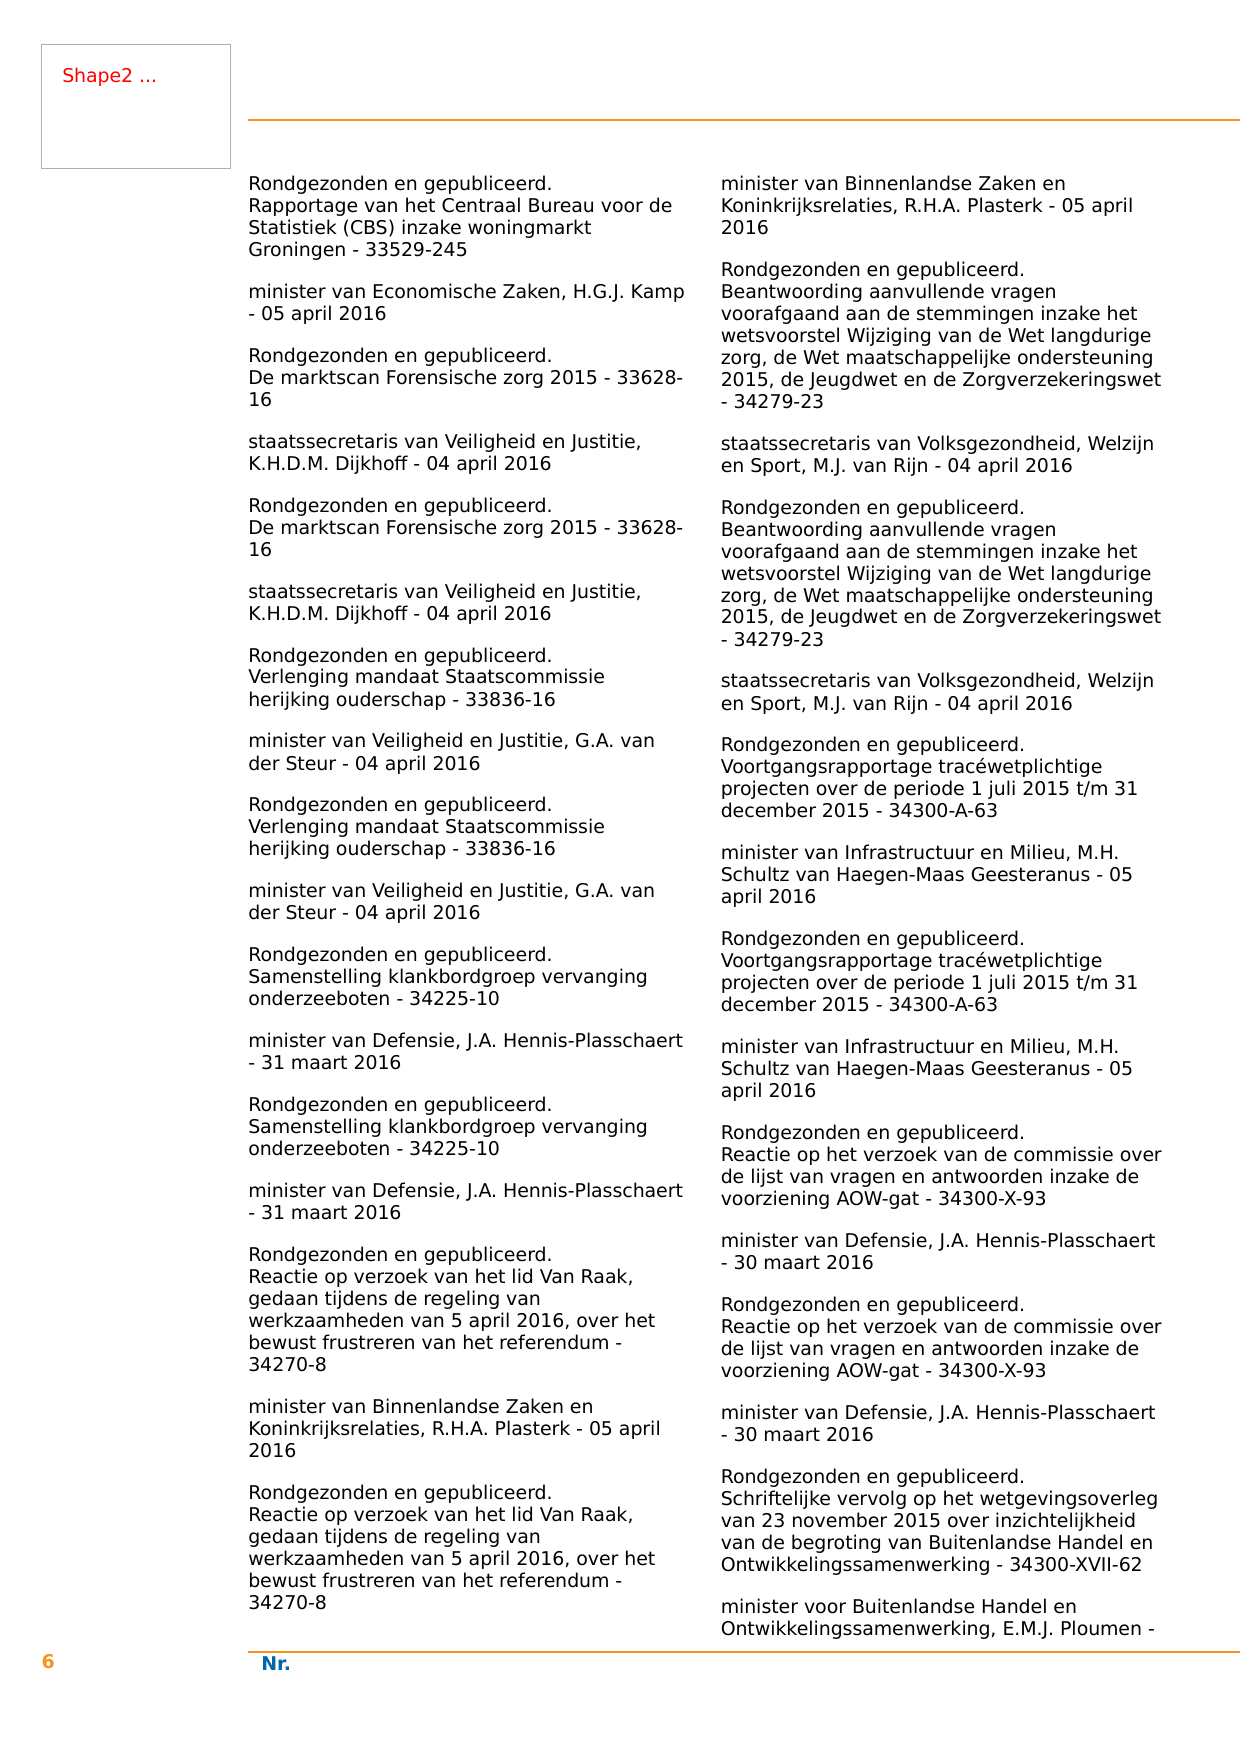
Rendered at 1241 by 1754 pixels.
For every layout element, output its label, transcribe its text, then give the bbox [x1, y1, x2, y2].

text minister van Infrastructuur en Milieu, M.H. Schultz van Haegen-Maas Geesteranus - 05 april 2016 [721, 1036, 1163, 1102]
text staatssecretaris van Veiligheid en Justitie, K.H.D.M. Dijkhoff - 04 april 2016 [248, 431, 691, 474]
text Rondgezonden en gepubliceerd. [248, 173, 691, 195]
text Schriftelijke vervolg op het wetgevingsoverleg van 23 november 2015 over inzichtelijkheid van de begroting van Buitenlandse Handel en Ontwikkelingssamenwerking - 34300-XVII-62 [721, 1488, 1163, 1576]
text Verlenging mandaat Staatscommissie herijking ouderschap - 33836-16 [248, 816, 691, 860]
text staatssecretaris van Volksgezondheid, Welzijn en Sport, M.J. van Rijn - 04 april 2016 [721, 670, 1163, 714]
text Rapportage van het Centraal Bureau voor de Statistiek (CBS) inzake woningmarkt Groningen - 33529-245 [248, 195, 691, 261]
text Reactie op verzoek van het lid Van Raak, gedaan tijdens de regeling van werkzaamheden van 5 april 2016, over het bewust frustreren van het referendum - 34270-8 [248, 1266, 691, 1376]
text Rondgezonden en gepubliceerd. [721, 1294, 1163, 1316]
text staatssecretaris van Veiligheid en Justitie, K.H.D.M. Dijkhoff - 04 april 2016 [248, 581, 691, 624]
text Reactie op het verzoek van de commissie over de lijst van vragen en antwoorden inzake de voorziening AOW-gat - 34300-X-93 [721, 1316, 1163, 1382]
text Rondgezonden en gepubliceerd. [721, 497, 1163, 518]
text Reactie op verzoek van het lid Van Raak, gedaan tijdens de regeling van werkzaamheden van 5 april 2016, over het bewust frustreren van het referendum - 34270-8 [248, 1504, 691, 1614]
text Rondgezonden en gepubliceerd. [721, 259, 1163, 281]
text Rondgezonden en gepubliceerd. [248, 494, 691, 517]
text Rondgezonden en gepubliceerd. [248, 644, 691, 666]
text Rondgezonden en gepubliceerd. [248, 1244, 691, 1266]
text Voortgangsrapportage tracéwetplichtige projecten over de periode 1 juli 2015 t/m 31 december 2015 - 34300-A-63 [721, 756, 1163, 822]
text Reactie op het verzoek van de commissie over de lijst van vragen en antwoorden inzake de voorziening AOW-gat - 34300-X-93 [721, 1144, 1163, 1210]
text minister van Defensie, J.A. Hennis-Plasschaert - 31 maart 2016 [248, 1180, 691, 1224]
text minister van Binnenlandse Zaken en Koninkrijksrelaties, R.H.A. Plasterk - 05 april 2016 [248, 1396, 691, 1462]
text staatssecretaris van Volksgezondheid, Welzijn en Sport, M.J. van Rijn - 04 april 2016 [721, 433, 1163, 477]
text Rondgezonden en gepubliceerd. [721, 1466, 1163, 1488]
text Verlenging mandaat Staatscommissie herijking ouderschap - 33836-16 [248, 666, 691, 710]
text Voortgangsrapportage tracéwetplichtige projecten over de periode 1 juli 2015 t/m 31 december 2015 - 34300-A-63 [721, 950, 1163, 1016]
text Beantwoording aanvullende vragen voorafgaand aan de stemmingen inzake het wetsvoorstel Wijziging van de Wet langdurige zorg, de Wet maatschappelijke ondersteuning 2015, de Jeugdwet en de Zorgverzekeringswet - 34279-23 [721, 518, 1163, 650]
text Rondgezonden en gepubliceerd. [248, 1482, 691, 1504]
text Rondgezonden en gepubliceerd. [721, 928, 1163, 950]
text De marktscan Forensische zorg 2015 - 33628-16 [248, 517, 691, 561]
text Rondgezonden en gepubliceerd. [248, 1094, 691, 1116]
text Rondgezonden en gepubliceerd. [721, 734, 1163, 756]
text minister van Infrastructuur en Milieu, M.H. Schultz van Haegen-Maas Geesteranus - 05 april 2016 [721, 842, 1163, 908]
text minister van Defensie, J.A. Hennis-Plasschaert - 30 maart 2016 [721, 1230, 1163, 1274]
text De marktscan Forensische zorg 2015 - 33628-16 [248, 367, 691, 411]
text minister van Defensie, J.A. Hennis-Plasschaert - 31 maart 2016 [248, 1030, 691, 1074]
text Rondgezonden en gepubliceerd. [248, 944, 691, 966]
text minister van Veiligheid en Justitie, G.A. van der Steur - 04 april 2016 [248, 880, 691, 924]
text minister van Veiligheid en Justitie, G.A. van der Steur - 04 april 2016 [248, 730, 691, 774]
text Samenstelling klankbordgroep vervanging onderzeeboten - 34225-10 [248, 1116, 691, 1160]
text minister van Binnenlandse Zaken en Koninkrijksrelaties, R.H.A. Plasterk - 05 april 2016 [721, 173, 1163, 239]
text minister van Economische Zaken, H.G.J. Kamp - 05 april 2016 [248, 281, 691, 325]
text Rondgezonden en gepubliceerd. [721, 1122, 1163, 1144]
text Samenstelling klankbordgroep vervanging onderzeeboten - 34225-10 [248, 966, 691, 1010]
text Rondgezonden en gepubliceerd. [248, 345, 691, 367]
text minister voor Buitenlandse Handel en Ontwikkelingssamenwerking, E.M.J. Ploumen [721, 1596, 1163, 1640]
text Beantwoording aanvullende vragen voorafgaand aan de stemmingen inzake het wetsvoorstel Wijziging van de Wet langdurige zorg, de Wet maatschappelijke ondersteuning 2015, de Jeugdwet en de Zorgverzekeringswet - 34279-23 [721, 281, 1163, 413]
text minister van Defensie, J.A. Hennis-Plasschaert - 30 maart 2016 [721, 1402, 1163, 1446]
text Rondgezonden en gepubliceerd. [248, 794, 691, 816]
